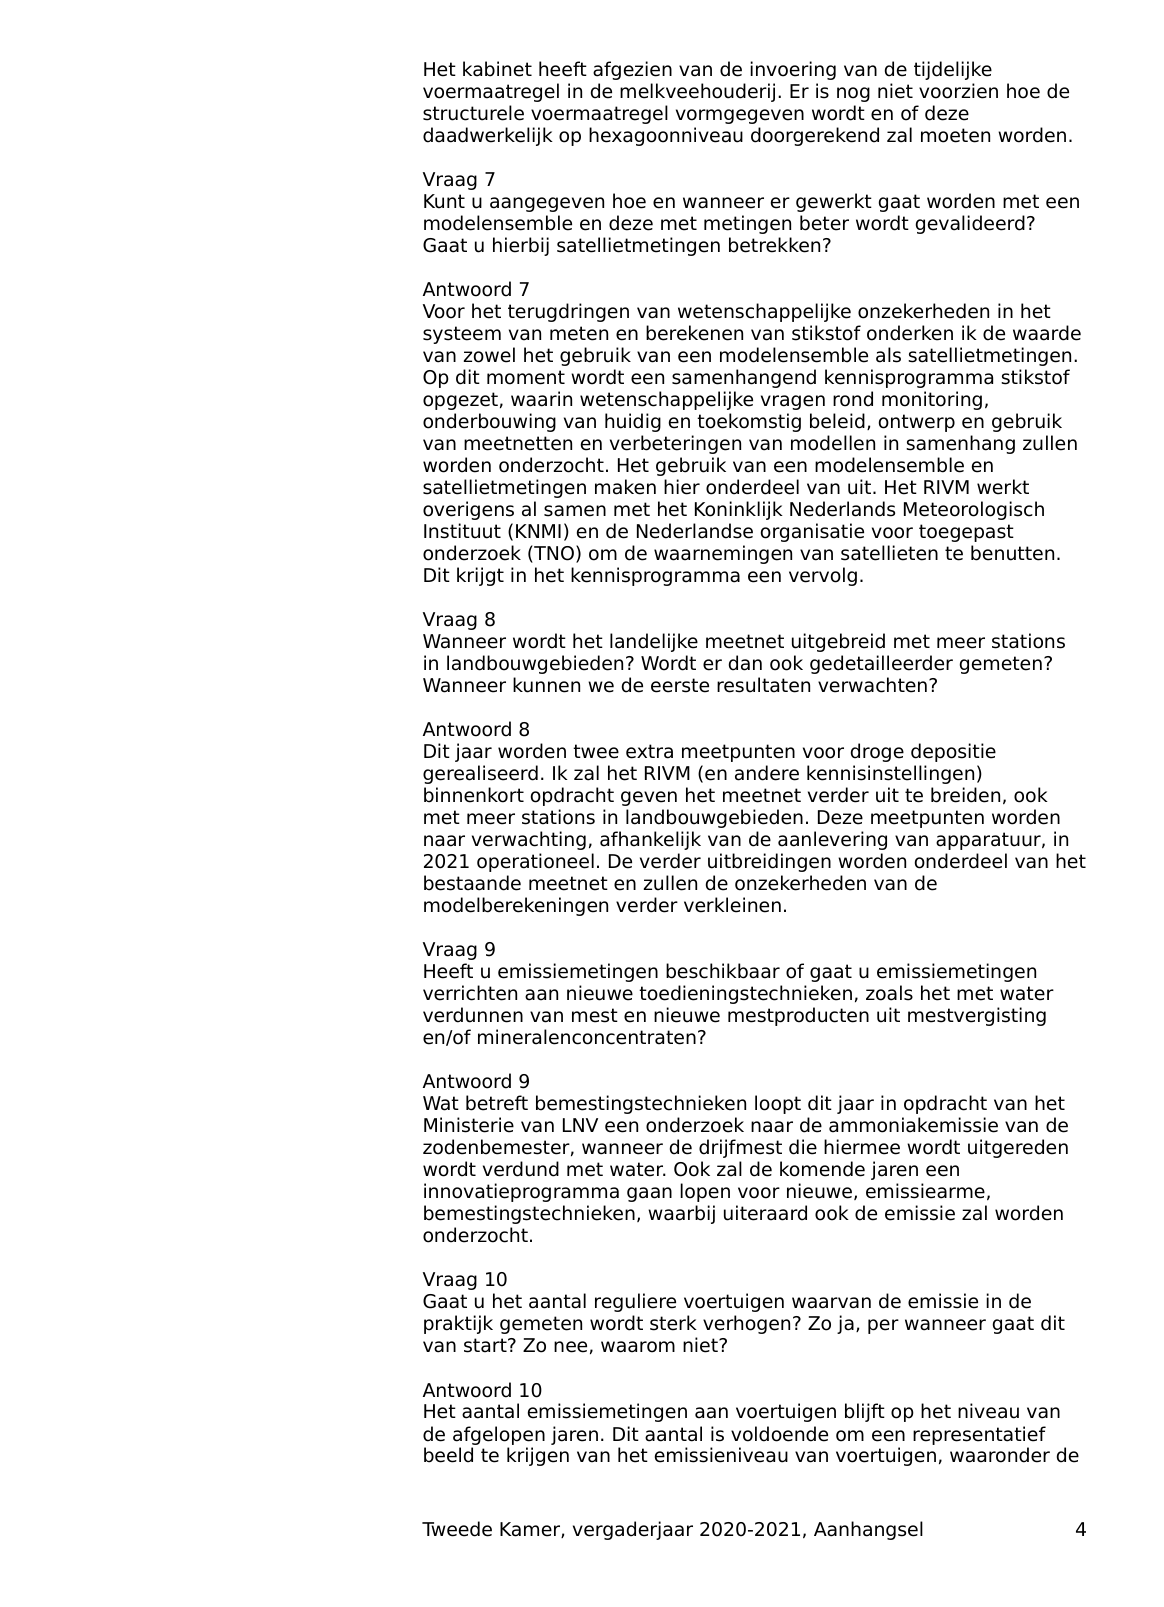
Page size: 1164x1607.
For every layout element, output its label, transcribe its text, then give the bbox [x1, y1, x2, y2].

text Vraag 10 [422, 1269, 1087, 1291]
text Antwoord 9 [422, 1071, 1087, 1093]
text Kunt u aangegeven hoe en wanneer er gewerkt gaat worden met een modelensemble en deze met metingen beter wordt gevalideerd? Gaat u hierbij satellietmetingen betrekken? [422, 191, 1087, 257]
text Antwoord 10 [422, 1379, 1087, 1401]
text Heeft u emissiemetingen beschikbaar of gaat u emissiemetingen verrichten aan nieuwe toedieningstechnieken, zoals het met water verdunnen van mest en nieuwe mestproducten uit mestvergisting en/of mineralenconcentraten? [422, 961, 1087, 1049]
text Vraag 7 [422, 169, 1087, 191]
text Gaat u het aantal reguliere voertuigen waarvan de emissie in de praktijk gemeten wordt sterk verhogen? Zo ja, per wanneer gaat dit van start? Zo nee, waarom niet? [422, 1291, 1087, 1357]
text Antwoord 8 [422, 719, 1087, 741]
text Vraag 9 [422, 939, 1087, 961]
text Voor het terugdringen van wetenschappelijke onzekerheden in het systeem van meten en berekenen van stikstof onderken ik de waarde van zowel het gebruik van een modelensemble als satellietmetingen. Op dit moment wordt een samenhangend kennisprogramma stikstof opgezet, waarin wetenschappelijke vragen rond monitoring, onderbouwing van huidig en toekomstig beleid, ontwerp en gebruik van meetnetten en verbeteringen van modellen in samenhang zullen worden onderzocht. Het gebruik van een modelensemble en satellietmetingen maken hier onderdeel van uit. Het RIVM werkt overigens al samen met het Koninklijk Nederlands Meteorologisch Instituut (KNMI) en de Nederlandse organisatie voor toegepast onderzoek (TNO) om de waarnemingen van satellieten te benutten. Dit krijgt in het kennisprogramma een vervolg. [422, 301, 1087, 587]
text Wat betreft bemestingstechnieken loopt dit jaar in opdracht van het Ministerie van LNV een onderzoek naar de ammoniakemissie van de zodenbemester, wanneer de drijfmest die hiermee wordt uitgereden wordt verdund met water. Ook zal de komende jaren een innovatieprogramma gaan lopen voor nieuwe, emissiearme, bemestingstechnieken, waarbij uiteraard ook de emissie zal worden onderzocht. [422, 1093, 1087, 1247]
text Wanneer wordt het landelijke meetnet uitgebreid met meer stations in landbouwgebieden? Wordt er dan ook gedetailleerder gemeten? Wanneer kunnen we de eerste resultaten verwachten? [422, 631, 1087, 697]
text Antwoord 7 [422, 279, 1087, 301]
text Dit jaar worden twee extra meetpunten voor droge depositie gerealiseerd. Ik zal het RIVM (en andere kennisinstellingen) binnenkort opdracht geven het meetnet verder uit te breiden, ook met meer stations in landbouwgebieden. Deze meetpunten worden naar verwachting, afhankelijk van de aanlevering van apparatuur, in 2021 operationeel. De verder uitbreidingen worden onderdeel van het bestaande meetnet en zullen de onzekerheden van de modelberekeningen verder verkleinen. [422, 741, 1087, 917]
text Vraag 8 [422, 609, 1087, 631]
text Het kabinet heeft afgezien van de invoering van de tijdelijke voermaatregel in de melkveehouderij. Er is nog niet voorzien hoe de structurele voermaatregel vormgegeven wordt en of deze daadwerkelijk op hexagoonniveau doorgerekend zal moeten worden. [422, 59, 1087, 147]
text Het aantal emissiemetingen aan voertuigen blijft op het niveau van de afgelopen jaren. Dit aantal is voldoende om een representatief beeld te krijgen van het emissieniveau van voertuigen, waaronder de [422, 1401, 1087, 1467]
